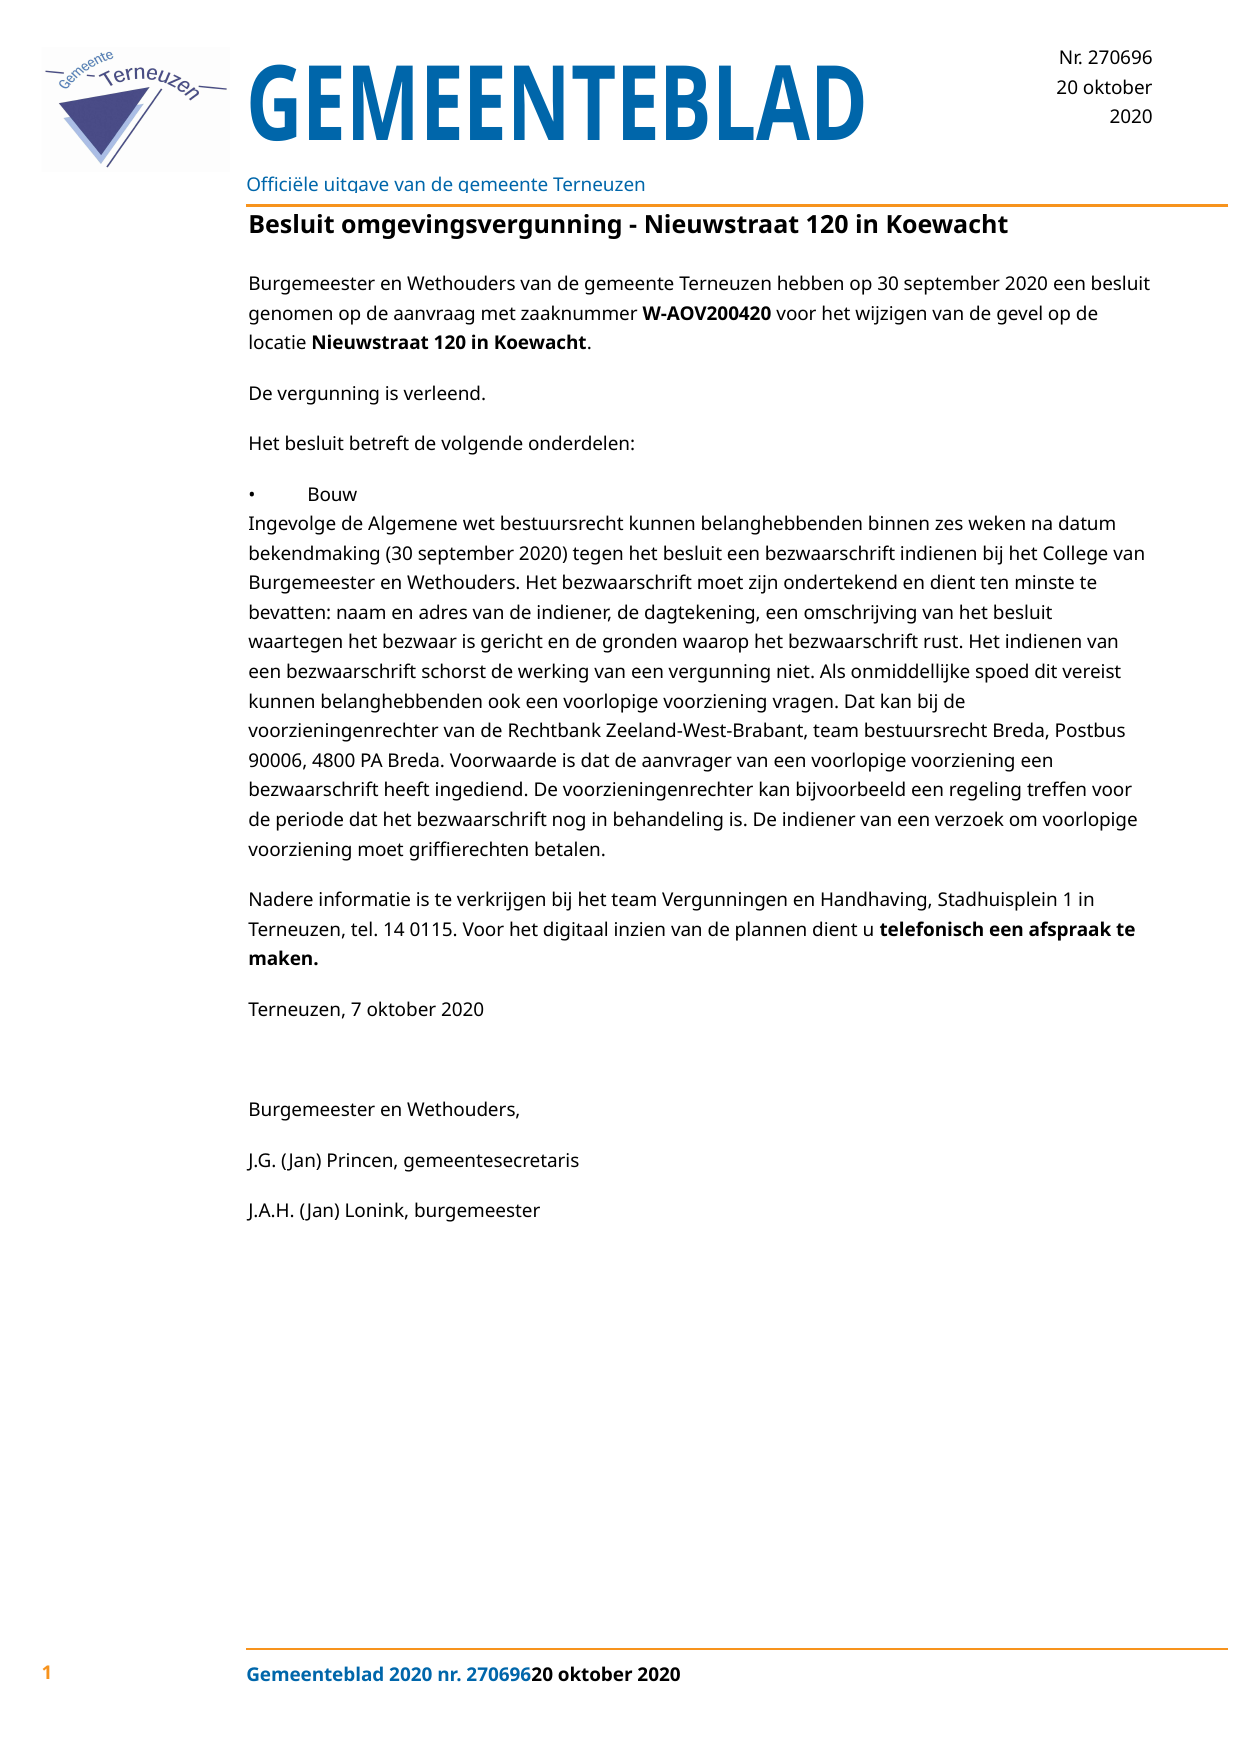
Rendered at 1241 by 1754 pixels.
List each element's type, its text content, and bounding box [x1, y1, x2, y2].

picture [41, 47, 231, 172]
text Burgemeester en Wethouders, [248, 1097, 1152, 1122]
text Nadere informatie is te verkrijgen bij het team Vergunningen en Handhaving, Stadhuisplein 1 in Terneuzen, tel. 14 0115. Voor het digitaal inzien van de plannen dient u telefonisch een afspraak te maken. [248, 886, 1152, 971]
text De vergunning is verleend. [248, 380, 1152, 406]
text J.A.H. (Jan) Lonink, burgemeester [248, 1197, 1152, 1223]
list Bouw [248, 481, 1152, 506]
text Ingevolge de Algemene wet bestuursrecht kunnen belanghebbenden binnen zes weken na datum bekendmaking (30 september 2020) tegen het besluit een bezwaarschrift indienen bij het College van Burgemeester en Wethouders. Het bezwaarschrift moet zijn ondertekend en dient ten minste te bevatten: naam en adres van de indiener, de dagtekening, een omschrijving van het besluit waartegen het bezwaar is gericht en de gronden waarop het bezwaarschrift rust. Het indienen van een bezwaarschrift schorst de werking van een vergunning niet. Als onmiddellijke spoed dit vereist kunnen belanghebbenden ook een voorlopige voorziening vragen. Dat kan bij de voorzieningenrechter van de Rechtbank Zeeland-West-Brabant, team bestuursrecht Breda, Postbus 90006, 4800 PA Breda. Voorwaarde is dat de aanvrager van een voorlopige voorziening een bezwaarschrift heeft ingediend. De voorzieningenrechter kan bijvoorbeeld een regeling treffen voor de periode dat het bezwaarschrift nog in behandeling is. De indiener van een verzoek om voorlopige voorziening moet griffierechten betalen. [248, 510, 1152, 861]
text Besluit omgevingsvergunning - Nieuwstraat 120 in Koewacht [248, 207, 1152, 241]
text Terneuzen, 7 oktober 2020 [248, 996, 1152, 1021]
text J.G. (Jan) Princen, gemeentesecretaris [248, 1147, 1152, 1173]
text Burgemeester en Wethouders van de gemeente Terneuzen hebben op 30 september 2020 een besluit genomen op de aanvraag met zaaknummer W-AOV200420 voor het wijzigen van de gevel op de locatie Nieuwstraat 120 in Koewacht. [248, 270, 1152, 355]
text Het besluit betreft de volgende onderdelen: [248, 430, 1152, 456]
